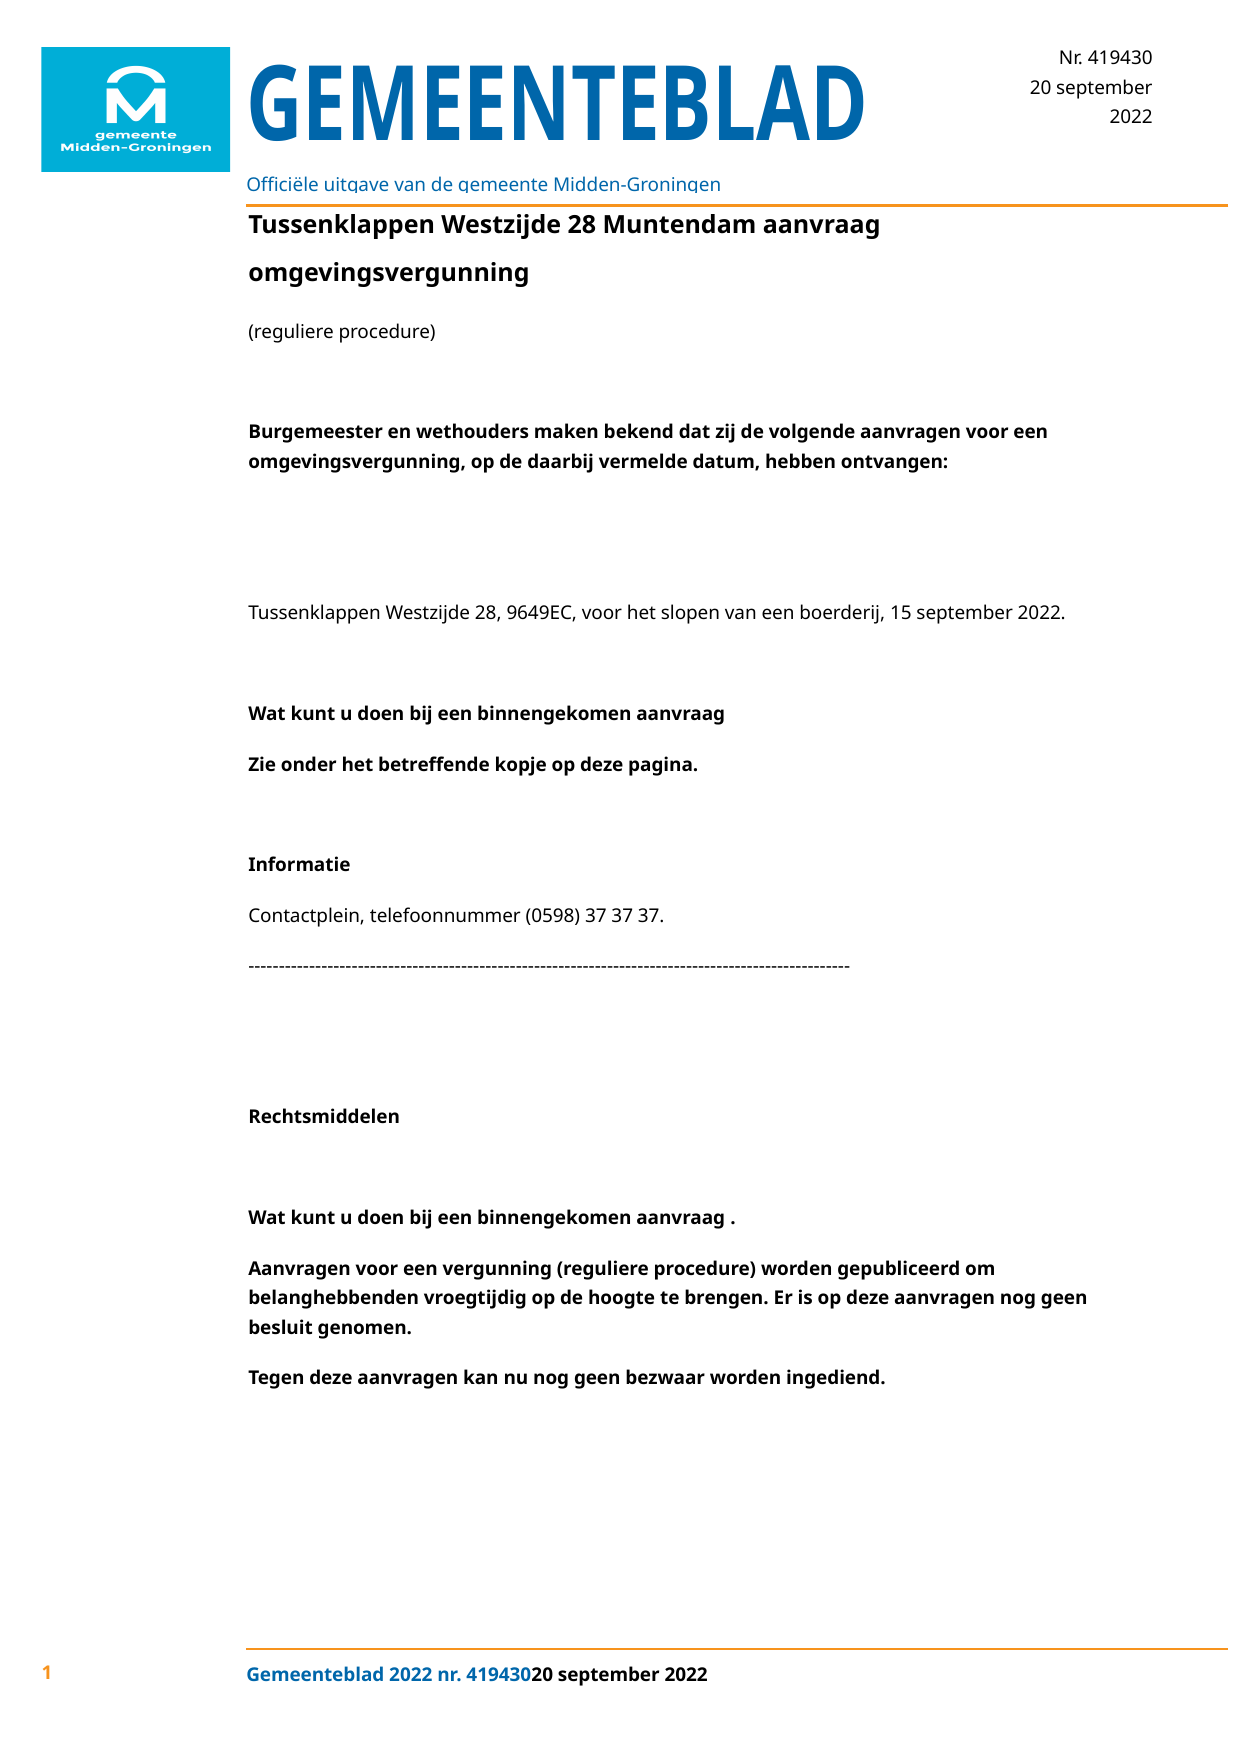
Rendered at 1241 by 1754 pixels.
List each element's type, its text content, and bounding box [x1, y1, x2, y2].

text Rechtsmiddelen [248, 1104, 1152, 1129]
text (reguliere procedure) [248, 318, 1152, 344]
picture [108, 66, 164, 82]
text Tussenklappen Westzijde 28, 9649EC, voor het slopen van een boerderij, 15 september 2022. [248, 599, 1152, 625]
text Wat kunt u doen bij een binnengekomen aanvraag [248, 700, 1152, 726]
text Contactplein, telefoonnummer (0598) 37 37 37. [248, 902, 1152, 928]
text Wat kunt u doen bij een binnengekomen aanvraag . [248, 1204, 1152, 1230]
text Informatie [248, 852, 1152, 877]
picture [107, 89, 165, 122]
text Tussenklappen Westzijde 28 Muntendam aanvraag omgevingsvergunning [248, 207, 1152, 288]
picture [184, 146, 190, 153]
text Zie onder het betreffende kopje op deze pagina. [248, 751, 1152, 777]
text --------------------------------------------------------------------------------------------------- [248, 952, 1152, 978]
text Tegen deze aanvragen kan nu nog geen bezwaar worden ingediend. [248, 1364, 1152, 1390]
text Burgemeester en wethouders maken bekend dat zij de volgende aanvragen voor een omgevingsvergunning, op de daarbij vermelde datum, hebben ontvangen: [248, 419, 1152, 474]
text Aanvragen voor een vergunning (reguliere procedure) worden gepubliceerd om belanghebbenden vroegtijdig op de hoogte te brengen. Er is op deze aanvragen nog geen besluit genomen. [248, 1255, 1152, 1340]
